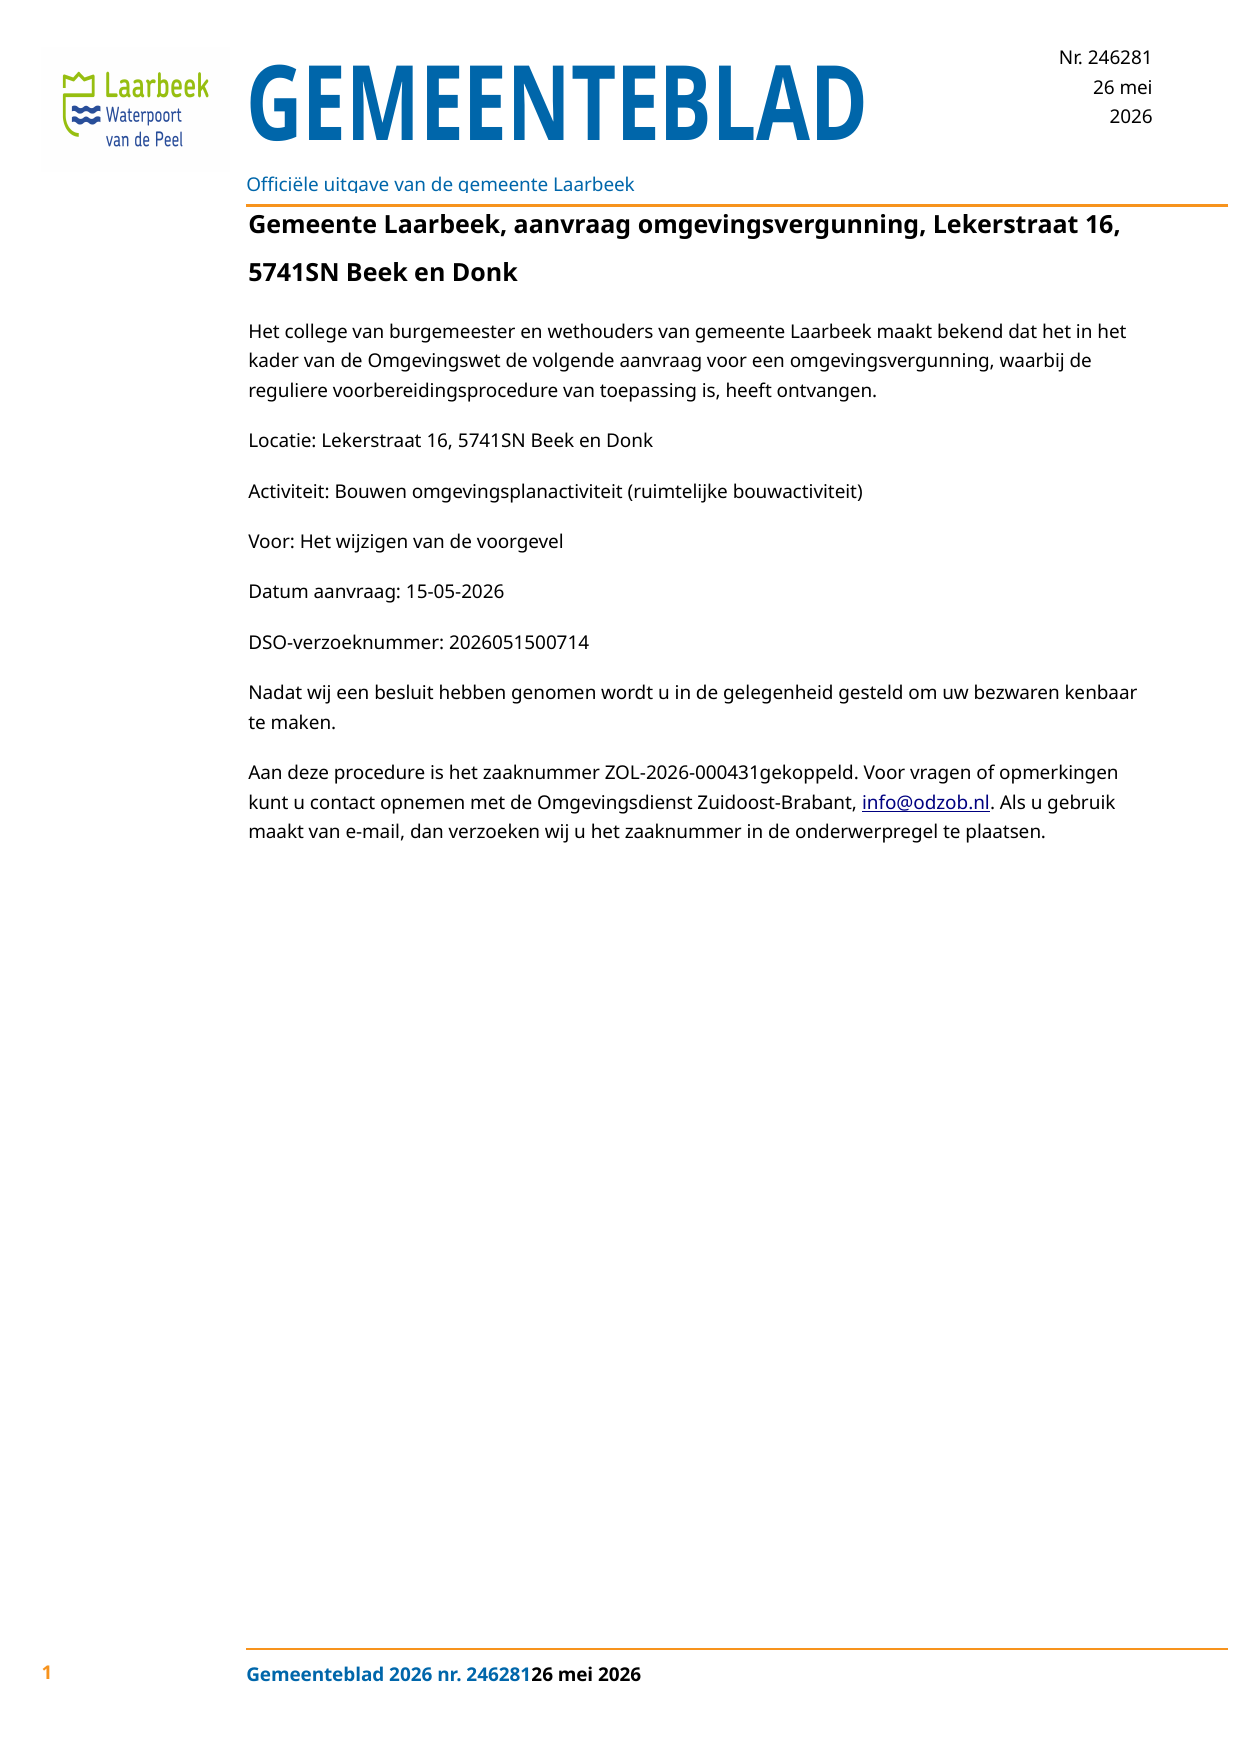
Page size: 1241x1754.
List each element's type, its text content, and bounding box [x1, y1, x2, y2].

text Aan deze procedure is het zaaknummer ZOL-2026-000431gekoppeld. Voor vragen of opmerkingen kunt u contact opnemen met de Omgevingsdienst Zuidoost-Brabant, info@odzob.nl. Als u gebruik maakt van e-mail, dan verzoeken wij u het zaaknummer in de onderwerpregel te plaatsen. [248, 759, 1152, 844]
text Activiteit: Bouwen omgevingsplanactiviteit (ruimtelijke bouwactiviteit) [248, 478, 1152, 504]
text Het college van burgemeester en wethouders van gemeente Laarbeek maakt bekend dat het in het kader van de Omgevingswet de volgende aanvraag voor een omgevingsvergunning, waarbij de reguliere voorbereidingsprocedure van toepassing is, heeft ontvangen. [248, 318, 1152, 403]
text Locatie: Lekerstraat 16, 5741SN Beek en Donk [248, 427, 1152, 453]
picture [41, 47, 231, 172]
text Datum aanvraag: 15-05-2026 [248, 579, 1152, 604]
text DSO-verzoeknummer: 2026051500714 [248, 629, 1152, 655]
text Nadat wij een besluit hebben genomen wordt u in de gelegenheid gesteld om uw bezwaren kenbaar te maken. [248, 679, 1152, 735]
text Gemeente Laarbeek, aanvraag omgevingsvergunning, Lekerstraat 16, 5741SN Beek en Donk [248, 207, 1152, 288]
text Voor: Het wijzigen van de voorgevel [248, 528, 1152, 554]
